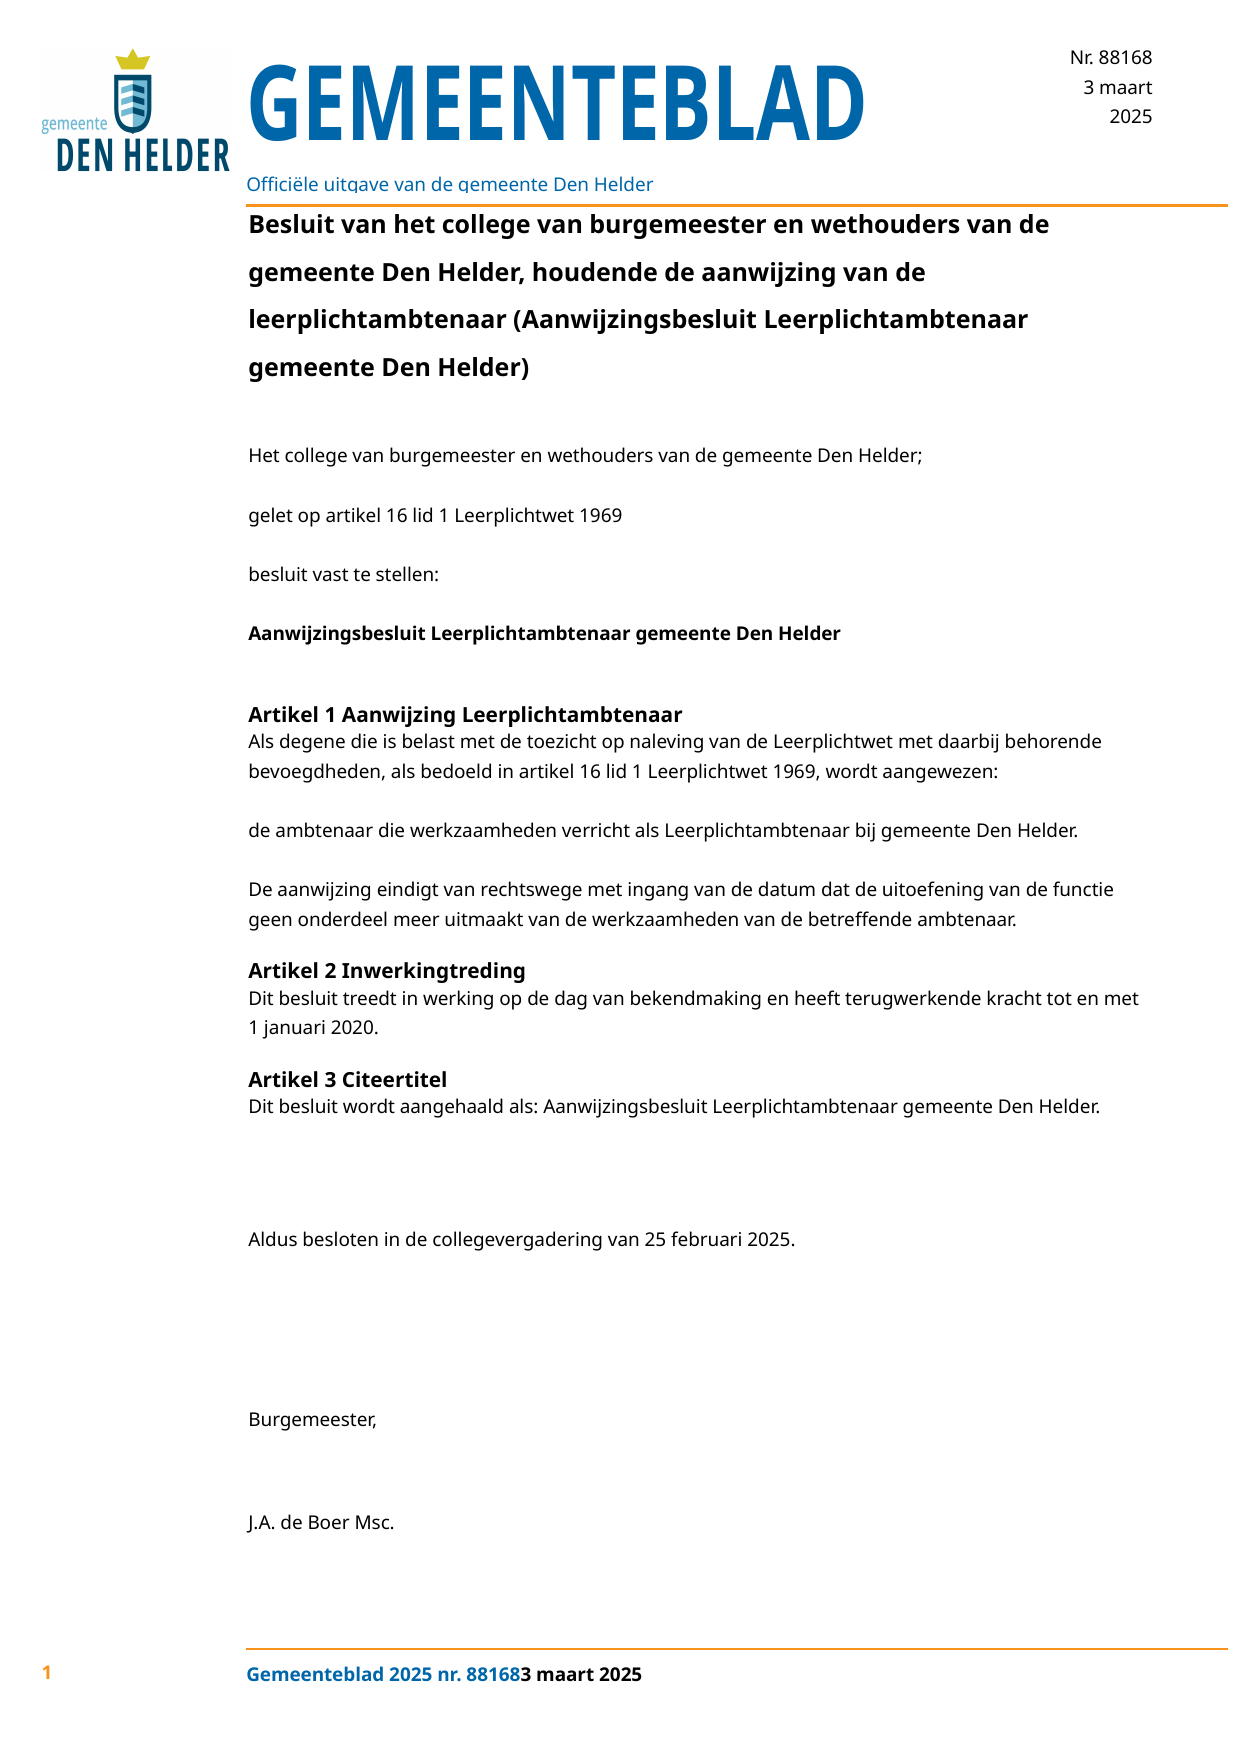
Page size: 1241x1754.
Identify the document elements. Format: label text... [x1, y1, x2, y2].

text Dit besluit treedt in werking op de dag van bekendmaking en heeft terugwerkende kracht tot en met 1 januari 2020. [248, 985, 1152, 1040]
picture [220, 160, 224, 172]
picture [182, 144, 187, 165]
text Artikel 1 Aanwijzing Leerplichtambtenaar [248, 700, 1152, 729]
text besluit vast te stellen: [248, 561, 1152, 587]
picture [63, 144, 68, 165]
text Dit besluit wordt aangehaald als: Aanwijzingsbesluit Leerplichtambtenaar gemeente Den Helder. [248, 1093, 1152, 1119]
text Aldus besloten in de collegevergadering van 25 februari 2025. [248, 1226, 1152, 1252]
text J.A. de Boer Msc. [248, 1509, 1152, 1535]
picture [100, 154, 106, 172]
text Besluit van het college van burgemeester en wethouders van de gemeente Den Helder, houdende de aanwijzing van de leerplichtambtenaar (Aanwijzingsbesluit Leerplichtambtenaar gemeente Den Helder) [248, 207, 1152, 384]
text Artikel 2 Inwerkingtreding [248, 957, 1152, 985]
text Burgemeester, [248, 1406, 1152, 1432]
text De aanwijzing eindigt van rechtswege met ingang van de datum dat de uitoefening van de functie geen onderdeel meer uitmaakt van de werkzaamheden van de betreffende ambtenaar. [248, 877, 1152, 932]
text Het college van burgemeester en wethouders van de gemeente Den Helder; [248, 443, 1152, 468]
text Aanwijzingsbesluit Leerplichtambtenaar gemeente Den Helder [248, 620, 1152, 646]
text gelet op artikel 16 lid 1 Leerplichtwet 1969 [248, 502, 1152, 528]
text Als degene die is belast met de toezicht op naleving van de Leerplichtwet met daarbij behorende bevoegdheden, als bedoeld in artikel 16 lid 1 Leerplichtwet 1969, wordt aangewezen: [248, 729, 1152, 784]
text Artikel 3 Citeertitel [248, 1065, 1152, 1093]
picture [41, 47, 231, 172]
text de ambtenaar die werkzaamheden verricht als Leerplichtambtenaar bij gemeente Den Helder. [248, 817, 1152, 843]
picture [130, 157, 135, 172]
